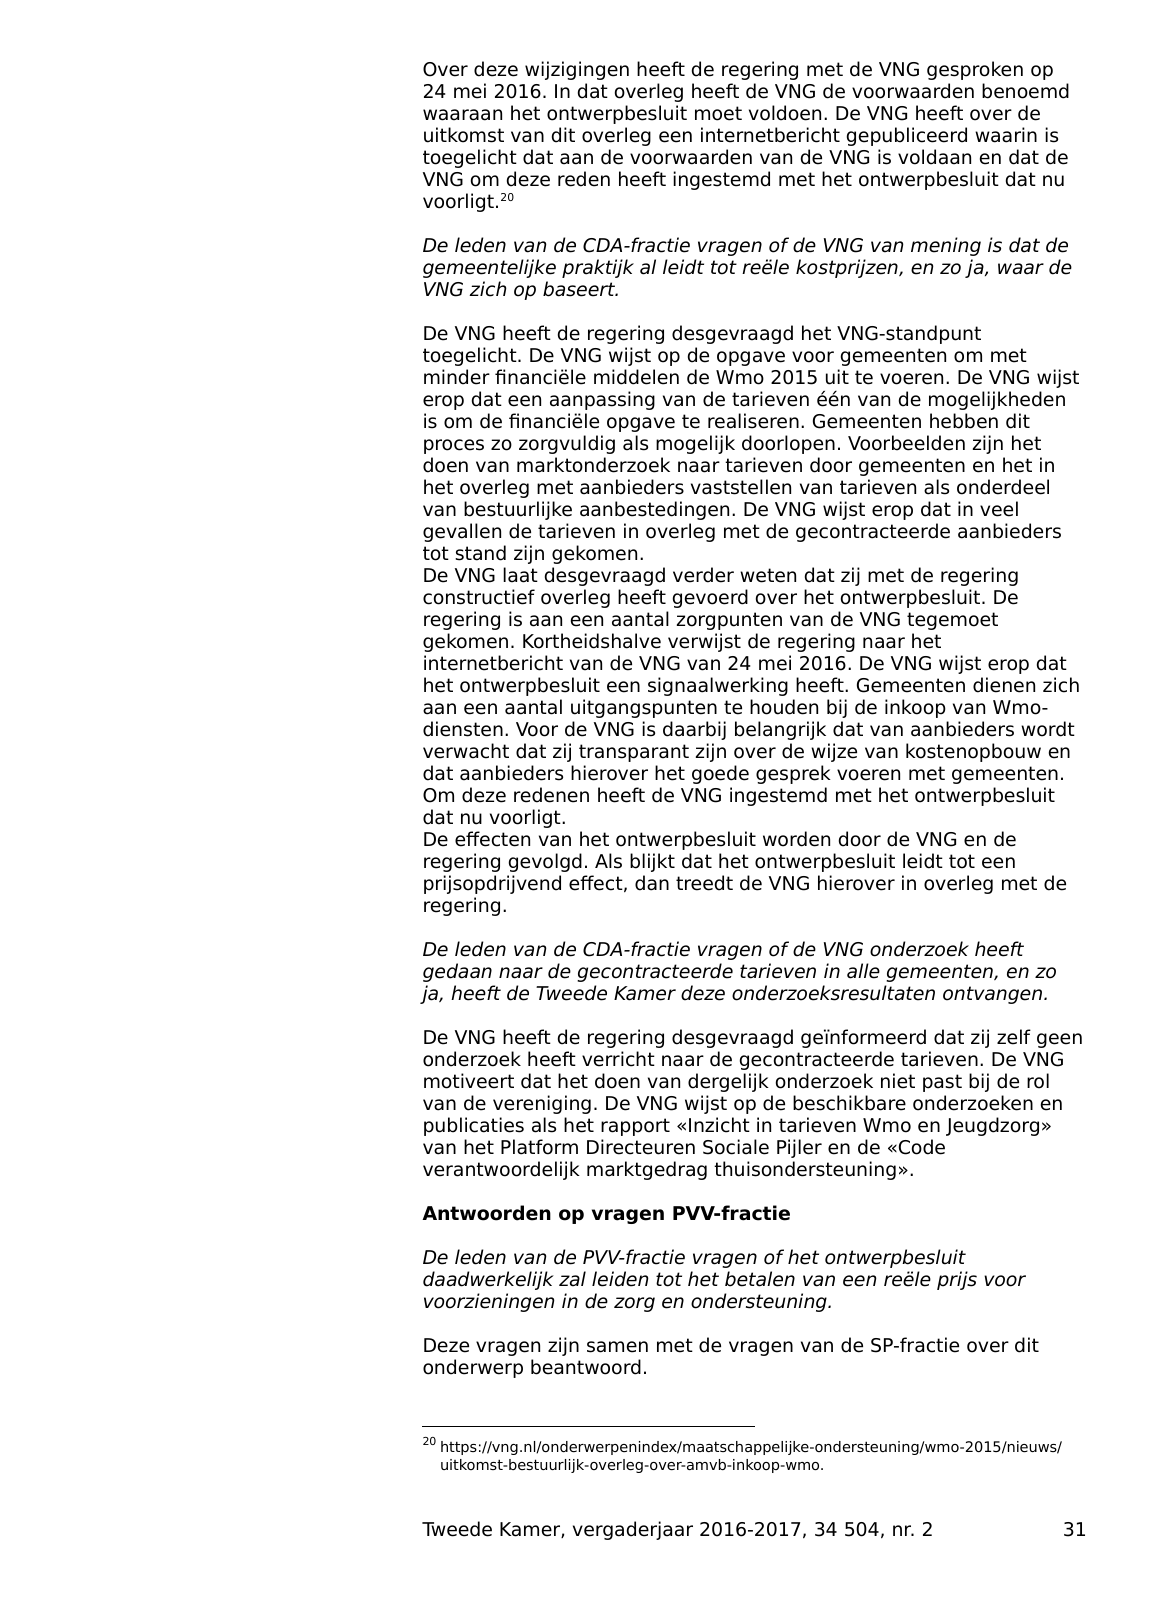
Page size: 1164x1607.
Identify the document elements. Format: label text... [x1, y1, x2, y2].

text Deze vragen zijn samen met de vragen van de SP-fractie over dit onderwerp beantwoord. [422, 1335, 1087, 1379]
text De leden van de CDA-fractie vragen of de VNG van mening is dat de gemeentelijke praktijk al leidt tot reële kostprijzen, en zo ja, waar de VNG zich op baseert. [422, 235, 1087, 301]
text De effecten van het ontwerpbesluit worden door de VNG en de regering gevolgd. Als blijkt dat het ontwerpbesluit leidt tot een prijsopdrijvend effect, dan treedt de VNG hierover in overleg met de regering. [422, 829, 1087, 917]
text De VNG laat desgevraagd verder weten dat zij met de regering constructief overleg heeft gevoerd over het ontwerpbesluit. De regering is aan een aantal zorgpunten van de VNG tegemoet gekomen. Kortheidshalve verwijst de regering naar het internetbericht van de VNG van 24 mei 2016. De VNG wijst erop dat het ontwerpbesluit een signaalwerking heeft. Gemeenten dienen zich aan een aantal uitgangspunten te houden bij de inkoop van Wmo-diensten. Voor de VNG is daarbij belangrijk dat van aanbieders wordt verwacht dat zij transparant zijn over de wijze van kostenopbouw en dat aanbieders hierover het goede gesprek voeren met gemeenten. Om deze redenen heeft de VNG ingestemd met het ontwerpbesluit dat nu voorligt. [422, 565, 1087, 829]
text De leden van de CDA-fractie vragen of de VNG onderzoek heeft gedaan naar de gecontracteerde tarieven in alle gemeenten, en zo ja, heeft de Tweede Kamer deze onderzoeksresultaten ontvangen. [422, 939, 1087, 1005]
text Over deze wijzigingen heeft de regering met de VNG gesproken op 24 mei 2016. In dat overleg heeft de VNG de voorwaarden benoemd waaraan het ontwerpbesluit moet voldoen. De VNG heeft over de uitkomst van dit overleg een internetbericht gepubliceerd waarin is toegelicht dat aan de voorwaarden van de VNG is voldaan en dat de VNG om deze reden heeft ingestemd met het ontwerpbesluit dat nu voorligt. [422, 59, 1087, 213]
subtitle Antwoorden op vragen PVV-fractie [422, 1203, 1087, 1225]
text De VNG heeft de regering desgevraagd het VNG-standpunt toegelicht. De VNG wijst op de opgave voor gemeenten om met minder financiële middelen de Wmo 2015 uit te voeren. De VNG wijst erop dat een aanpassing van de tarieven één van de mogelijkheden is om de financiële opgave te realiseren. Gemeenten hebben dit proces zo zorgvuldig als mogelijk doorlopen. Voorbeelden zijn het doen van marktonderzoek naar tarieven door gemeenten en het in het overleg met aanbieders vaststellen van tarieven als onderdeel van bestuurlijke aanbestedingen. De VNG wijst erop dat in veel gevallen de tarieven in overleg met de gecontracteerde aanbieders tot stand zijn gekomen. [422, 323, 1087, 565]
text De leden van de PVV-fractie vragen of het ontwerpbesluit daadwerkelijk zal leiden tot het betalen van een reële prijs voor voorzieningen in de zorg en ondersteuning. [422, 1247, 1087, 1313]
text https://vng.nl/onderwerpenindex/maatschappelijke-ondersteuning/wmo-2015/nieuws/uitkomst-bestuurlijk-overleg-over-amvb-inkoop-wmo. [422, 1435, 1087, 1474]
text De VNG heeft de regering desgevraagd geïnformeerd dat zij zelf geen onderzoek heeft verricht naar de gecontracteerde tarieven. De VNG motiveert dat het doen van dergelijk onderzoek niet past bij de rol van de vereniging. De VNG wijst op de beschikbare onderzoeken en publicaties als het rapport «Inzicht in tarieven Wmo en Jeugdzorg» van het Platform Directeuren Sociale Pijler en de «Code verantwoordelijk marktgedrag thuisondersteuning». [422, 1027, 1087, 1181]
